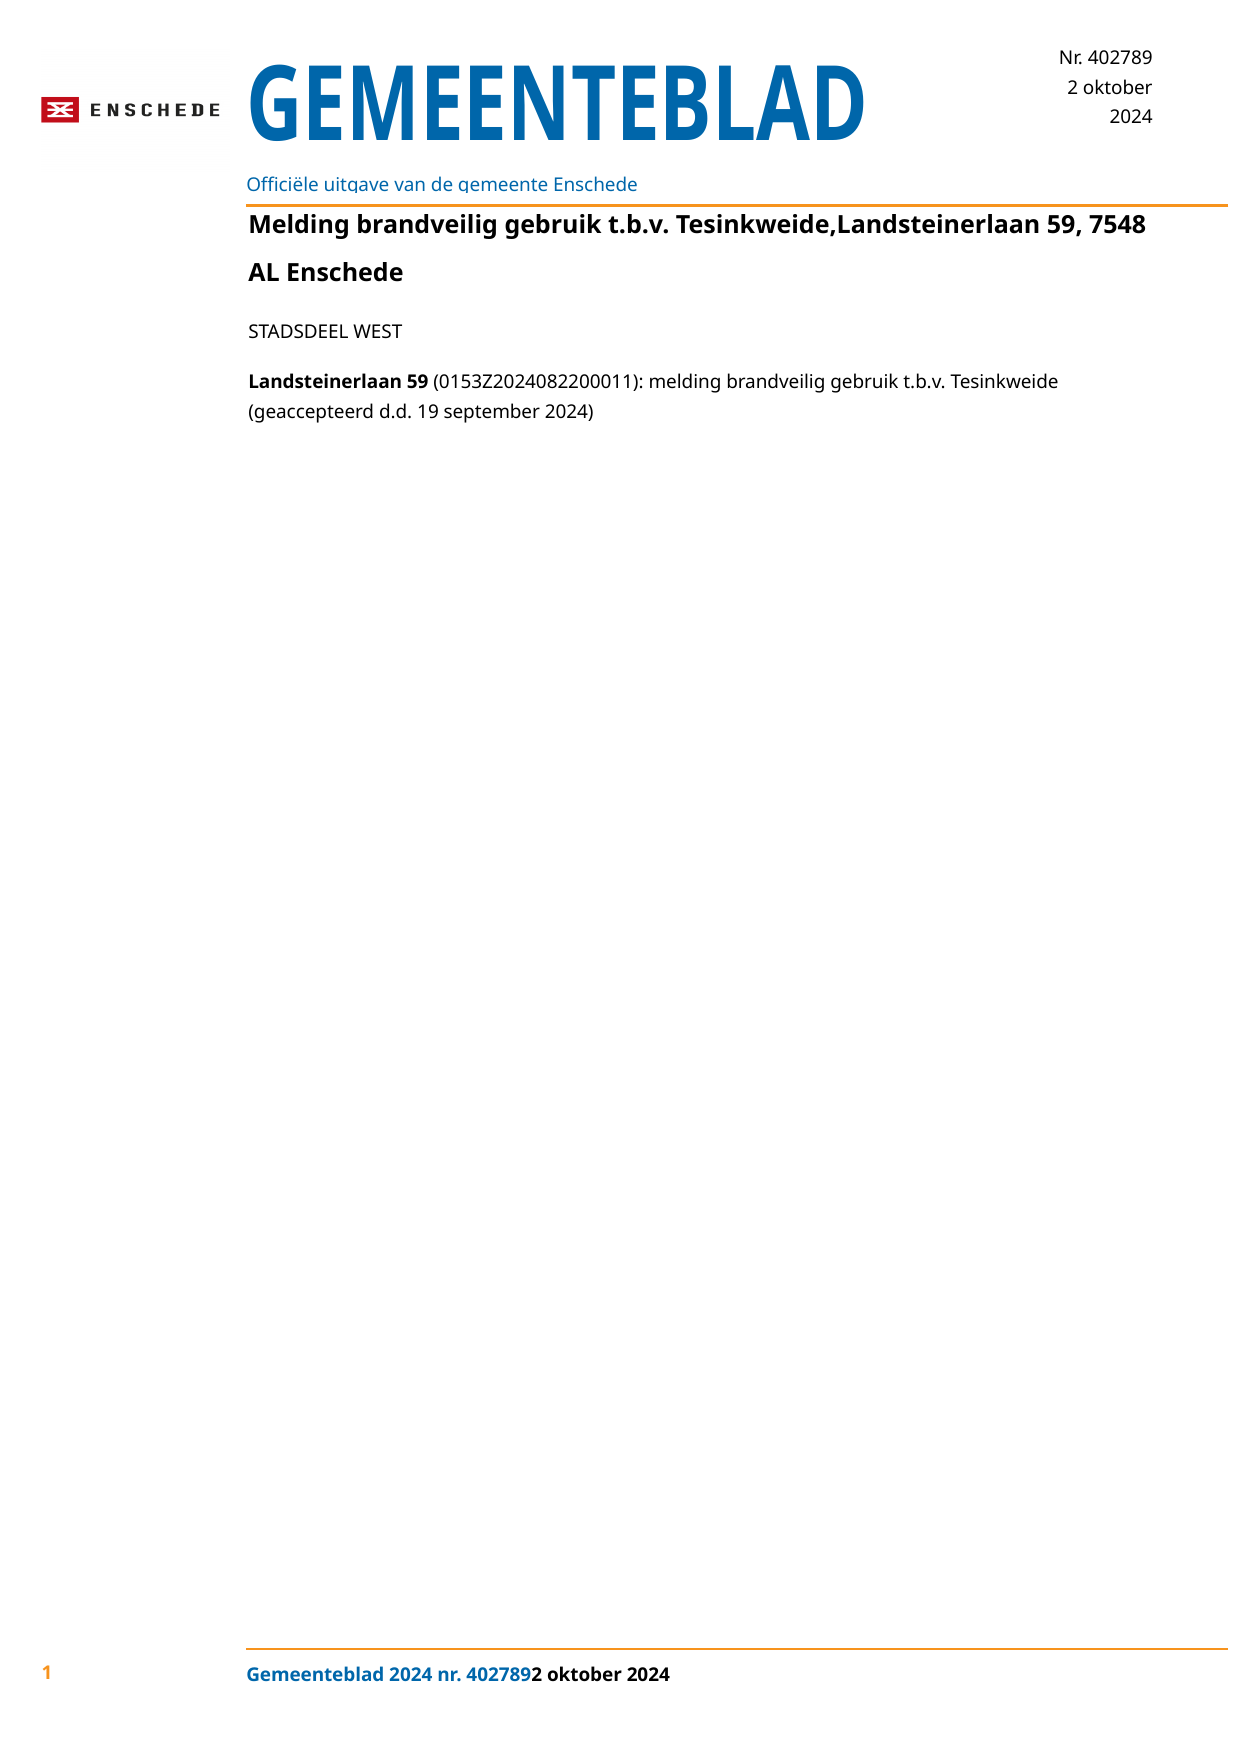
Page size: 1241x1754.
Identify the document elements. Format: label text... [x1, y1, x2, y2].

picture [41, 47, 231, 172]
text Landsteinerlaan 59 (0153Z2024082200011): melding brandveilig gebruik t.b.v. Tesinkweide (geaccepteerd d.d. 19 september 2024) [248, 368, 1152, 424]
text STADSDEEL WEST [248, 318, 1152, 344]
text Melding brandveilig gebruik t.b.v. Tesinkweide,Landsteinerlaan 59, 7548 AL Enschede [248, 207, 1152, 288]
